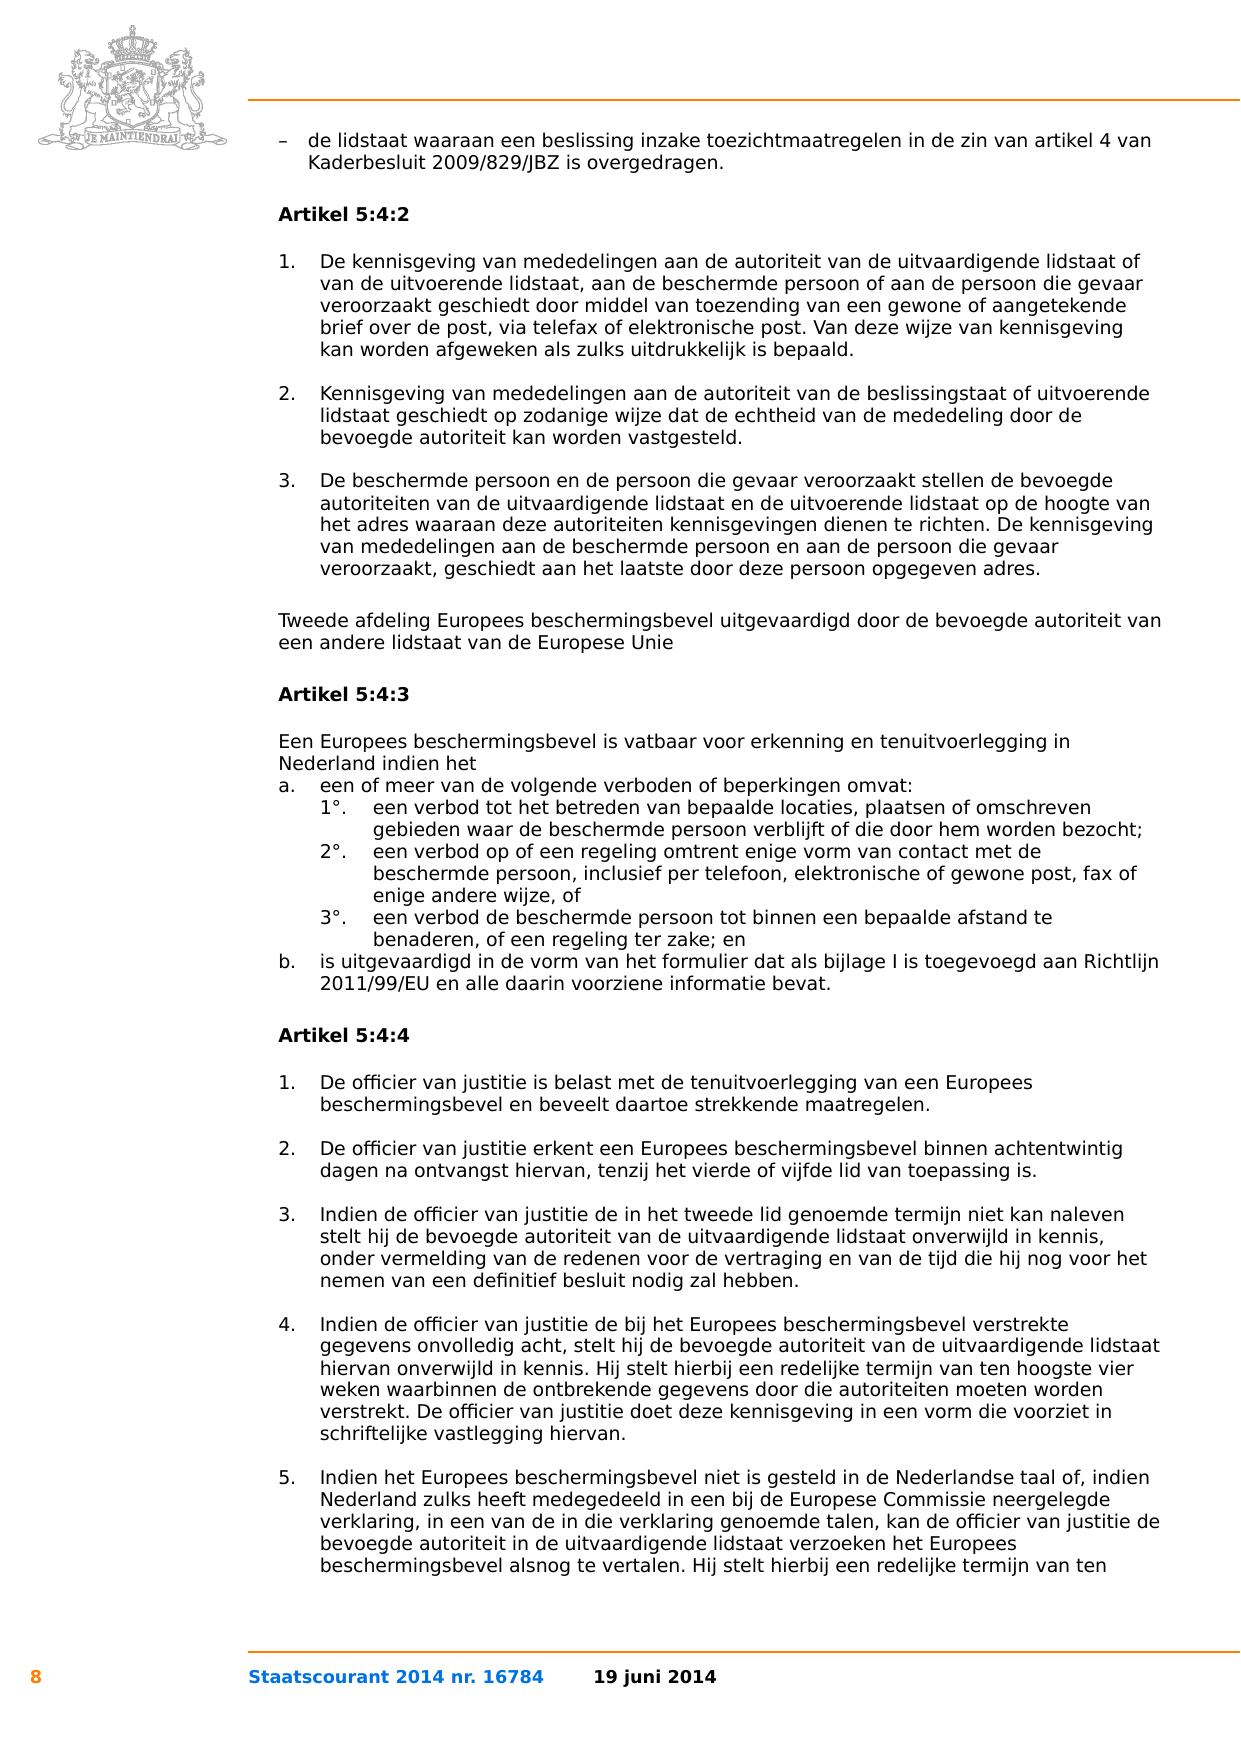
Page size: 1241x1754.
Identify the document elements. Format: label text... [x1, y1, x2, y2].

subtitle Artikel 5:4:3 [278, 684, 1163, 706]
subtitle Artikel 5:4:4 [278, 1025, 1163, 1047]
text Een Europees beschermingsbevel is vatbaar voor erkenning en tenuitvoerlegging in Nederland indien het [278, 731, 1163, 775]
text 1. De officier van justitie is belast met de tenuitvoerlegging van een Europees beschermingsbevel en beveelt daartoe strekkende maatregelen. [278, 1072, 1163, 1116]
text – de lidstaat waaraan een beslissing inzake toezichtmaatregelen in de zin van artikel 4 van Kaderbesluit 2009/829/JBZ is overgedragen. [278, 130, 1163, 174]
text 3°. een verbod de beschermde persoon tot binnen een bepaalde afstand te benaderen, of een regeling ter zake; en [319, 907, 1163, 951]
text 5. Indien het Europees beschermingsbevel niet is gesteld in de Nederlandse taal of, indien Nederland zulks heeft medegedeeld in een bij de Europese Commissie neergelegde verklaring, in een van de in die verklaring genoemde talen, kan de officier van justitie de bevoegde autoriteit in de uitvaardigende lidstaat verzoeken het Europees beschermingsbevel alsnog te vertalen. Hij stelt hierbij een redelijke termijn van ten [278, 1467, 1163, 1577]
subtitle Tweede afdeling Europees beschermingsbevel uitgevaardigd door de bevoegde autoriteit van een andere lidstaat van de Europese Unie [278, 610, 1163, 654]
text a. een of meer van de volgende verboden of beperkingen omvat: [278, 775, 1163, 797]
subtitle Artikel 5:4:2 [278, 204, 1163, 226]
text 2. De officier van justitie erkent een Europees beschermingsbevel binnen achtentwintig dagen na ontvangst hiervan, tenzij het vierde of vijfde lid van toepassing is. [278, 1138, 1163, 1182]
text 2°. een verbod op of een regeling omtrent enige vorm van contact met de beschermde persoon, inclusief per telefoon, elektronische of gewone post, fax of enige andere wijze, of [319, 841, 1163, 907]
text 1°. een verbod tot het betreden van bepaalde locaties, plaatsen of omschreven gebieden waar de beschermde persoon verblijft of die door hem worden bezocht; [319, 797, 1163, 841]
text 3. De beschermde persoon en de persoon die gevaar veroorzaakt stellen de bevoegde autoriteiten van de uitvaardigende lidstaat en de uitvoerende lidstaat op de hoogte van het adres waaraan deze autoriteiten kennisgevingen dienen te richten. De kennisgeving van mededelingen aan de beschermde persoon en aan de persoon die gevaar veroorzaakt, geschiedt aan het laatste door deze persoon opgegeven adres. [278, 470, 1163, 580]
text 4. Indien de officier van justitie de bij het Europees beschermingsbevel verstrekte gegevens onvolledig acht, stelt hij de bevoegde autoriteit van de uitvaardigende lidstaat hiervan onverwijld in kennis. Hij stelt hierbij een redelijke termijn van ten hoogste vier weken waarbinnen de ontbrekende gegevens door die autoriteiten moeten worden verstrekt. De officier van justitie doet deze kennisgeving in een vorm die voorziet in schriftelijke vastlegging hiervan. [278, 1313, 1163, 1445]
picture [38, 25, 227, 150]
text b. is uitgevaardigd in de vorm van het formulier dat als bijlage I is toegevoegd aan Richtlijn 2011/99/EU en alle daarin voorziene informatie bevat. [278, 951, 1163, 995]
text 1. De kennisgeving van mededelingen aan de autoriteit van de uitvaardigende lidstaat of van de uitvoerende lidstaat, aan de beschermde persoon of aan de persoon die gevaar veroorzaakt geschiedt door middel van toezending van een gewone of aangetekende brief over de post, via telefax of elektronische post. Van deze wijze van kennisgeving kan worden afgeweken als zulks uitdrukkelijk is bepaald. [278, 251, 1163, 361]
text 3. Indien de officier van justitie de in het tweede lid genoemde termijn niet kan naleven stelt hij de bevoegde autoriteit van de uitvaardigende lidstaat onverwijld in kennis, onder vermelding van de redenen voor de vertraging en van de tijd die hij nog voor het nemen van een definitief besluit nodig zal hebben. [278, 1204, 1163, 1292]
text 2. Kennisgeving van mededelingen aan de autoriteit van de beslissingstaat of uitvoerende lidstaat geschiedt op zodanige wijze dat de echtheid van de mededeling door de bevoegde autoriteit kan worden vastgesteld. [278, 383, 1163, 448]
